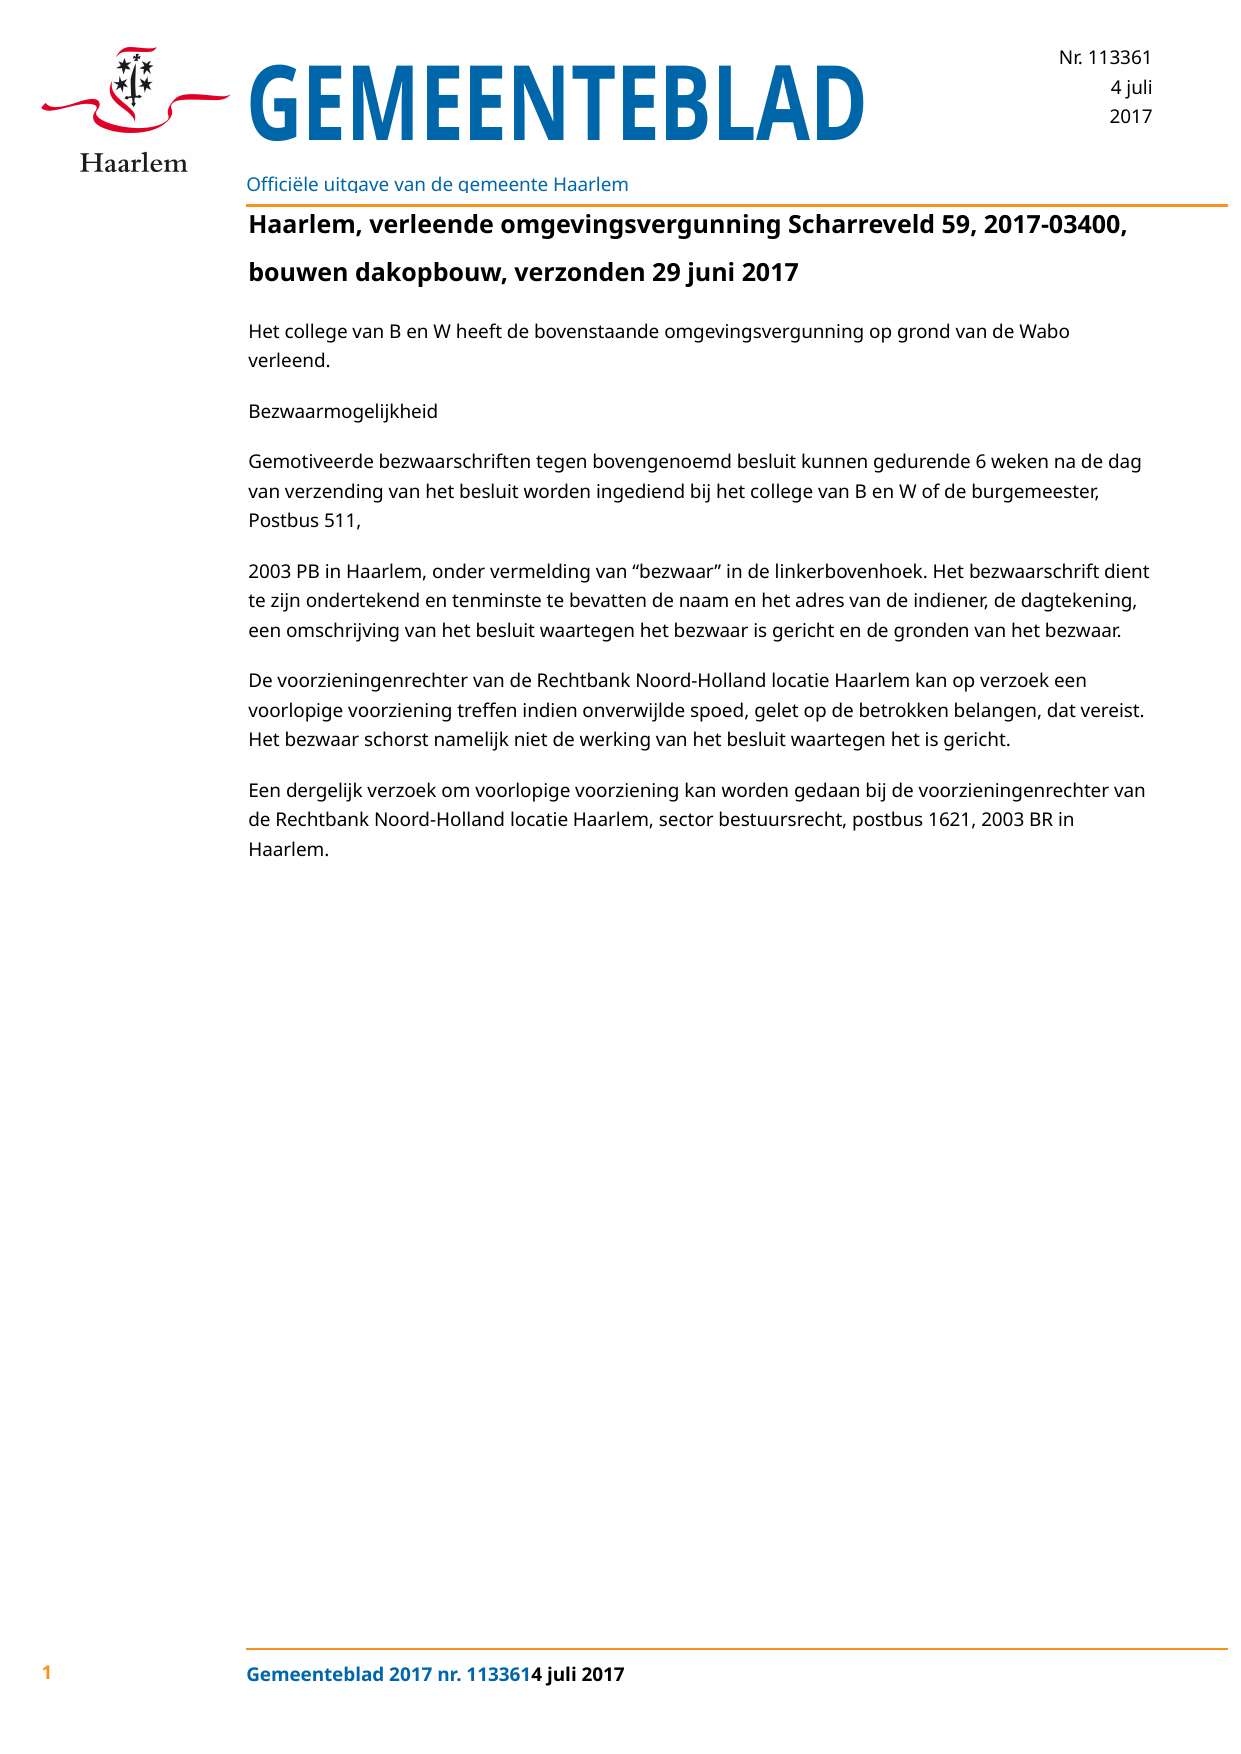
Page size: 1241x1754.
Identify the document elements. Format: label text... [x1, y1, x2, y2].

text Gemotiveerde bezwaarschriften tegen bovengenoemd besluit kunnen gedurende 6 weken na de dag van verzending van het besluit worden ingediend bij het college van B en W of de burgemeester, Postbus 511, [248, 448, 1152, 533]
text Bezwaarmogelijkheid [248, 398, 1152, 424]
text De voorzieningenrechter van de Rechtbank Noord-Holland locatie Haarlem kan op verzoek een voorlopige voorziening treffen indien onverwijlde spoed, gelet op de betrokken belangen, dat vereist. Het bezwaar schorst namelijk niet de werking van het besluit waartegen het is gericht. [248, 667, 1152, 752]
picture [41, 47, 231, 172]
text Het college van B en W heeft de bovenstaande omgevingsvergunning op grond van de Wabo verleend. [248, 318, 1152, 373]
text 2003 PB in Haarlem, onder vermelding van “bezwaar” in de linkerbovenhoek. Het bezwaarschrift dient te zijn ondertekend en tenminste te bevatten de naam en het adres van de indiener, de dagtekening, een omschrijving van het besluit waartegen het bezwaar is gericht en de gronden van het bezwaar. [248, 558, 1152, 643]
text Een dergelijk verzoek om voorlopige voorziening kan worden gedaan bij de voorzieningenrechter van de Rechtbank Noord-Holland locatie Haarlem, sector bestuursrecht, postbus 1621, 2003 BR in Haarlem. [248, 777, 1152, 862]
text Haarlem, verleende omgevingsvergunning Scharreveld 59, 2017-03400, bouwen dakopbouw, verzonden 29 juni 2017 [248, 207, 1152, 288]
